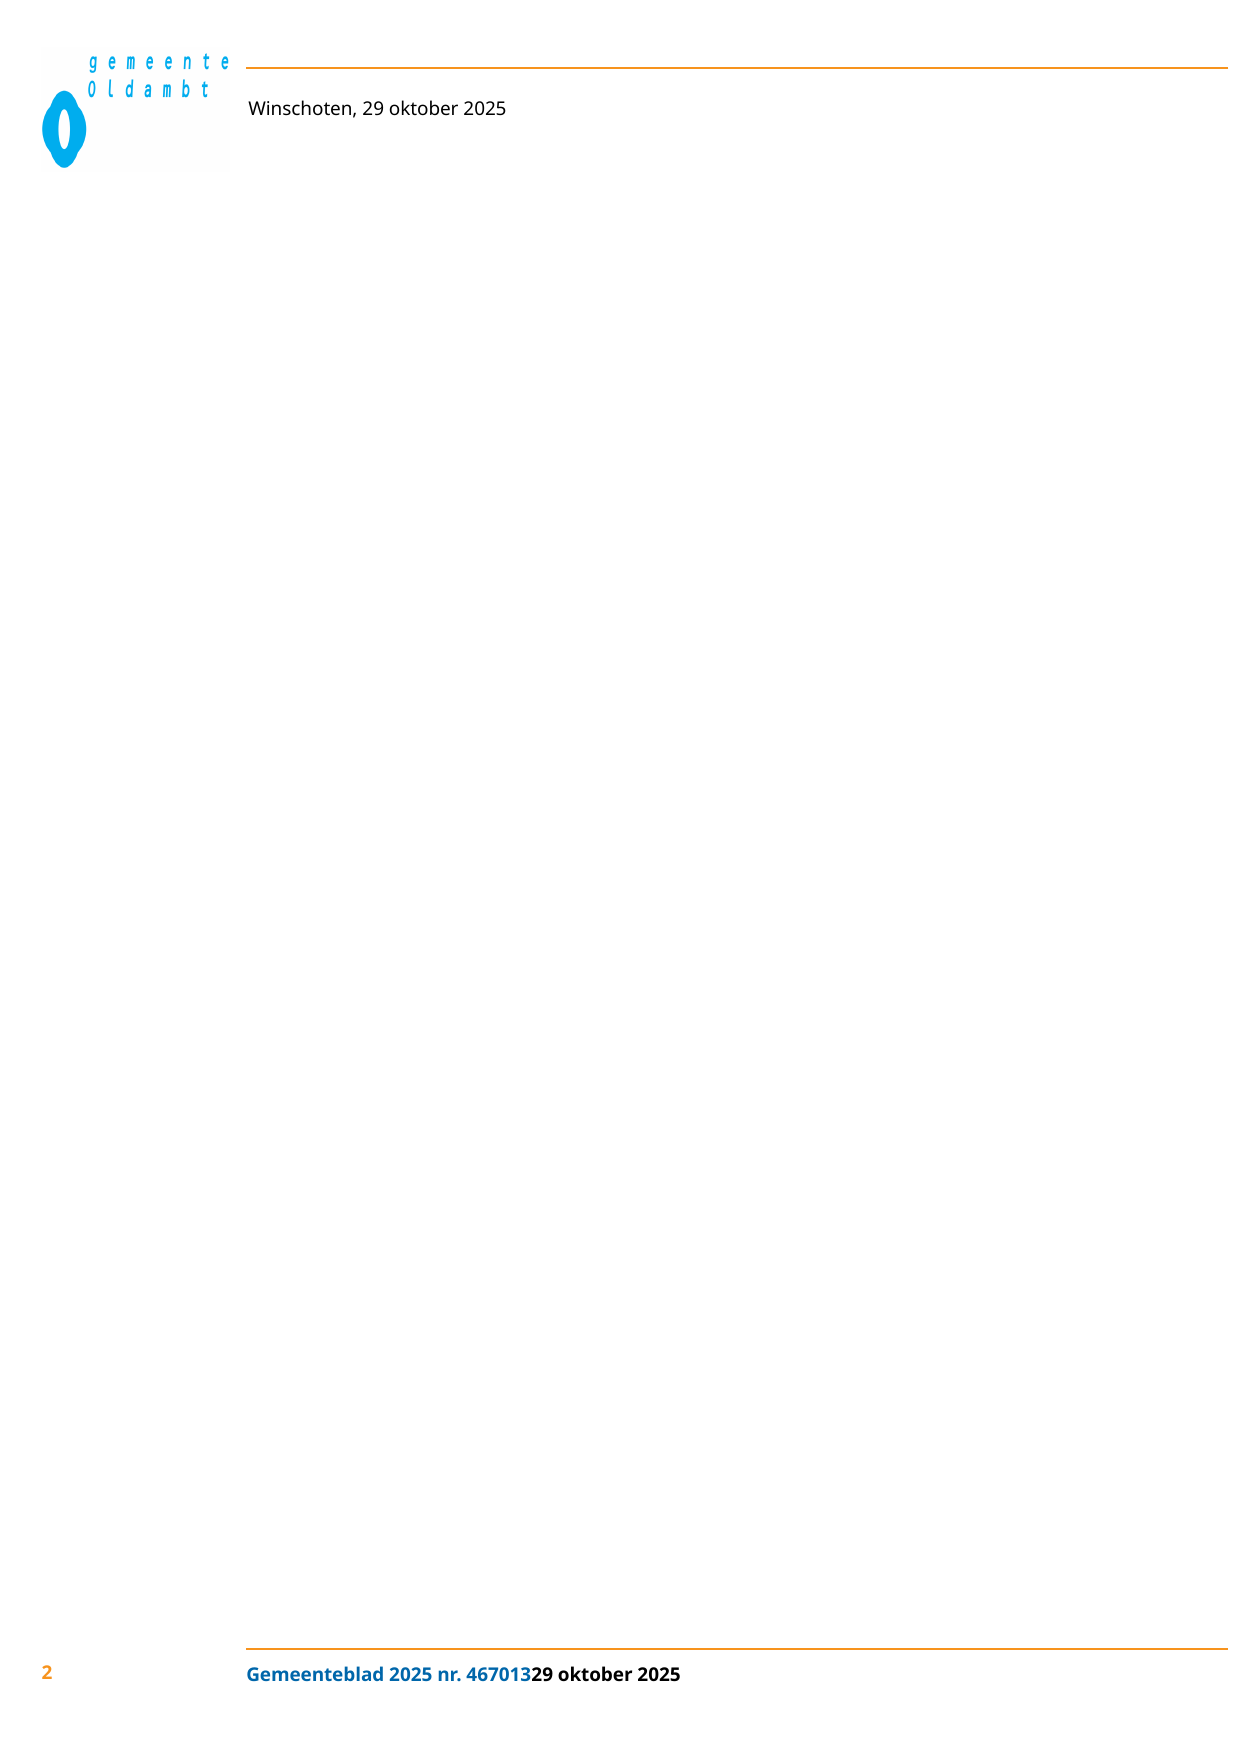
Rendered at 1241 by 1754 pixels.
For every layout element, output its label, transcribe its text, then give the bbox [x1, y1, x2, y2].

picture [41, 47, 231, 172]
text Winschoten, 29 oktober 2025 [248, 95, 1152, 121]
